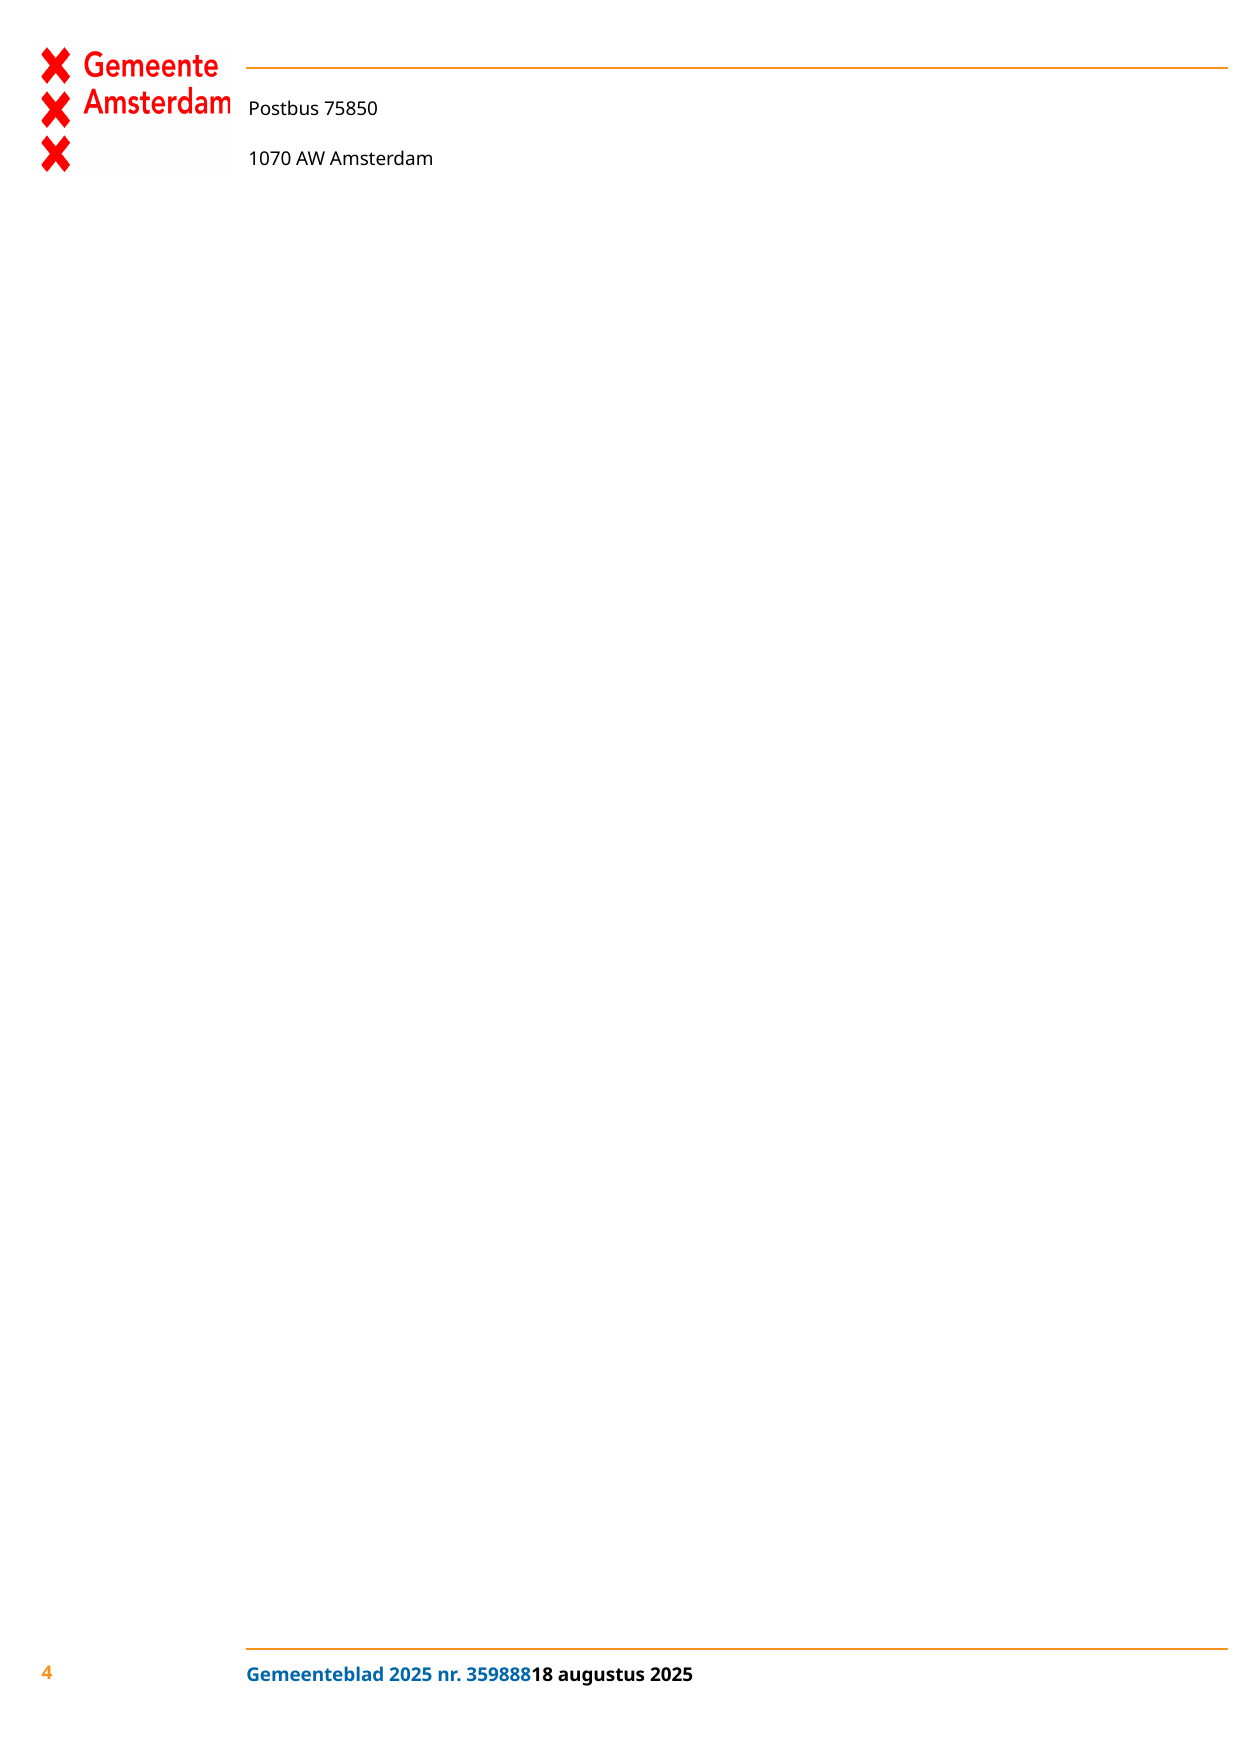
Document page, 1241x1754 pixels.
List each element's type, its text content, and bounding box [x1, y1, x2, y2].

picture [41, 47, 231, 172]
text 1070 AW Amsterdam [248, 145, 1152, 171]
text Postbus 75850 [248, 95, 1152, 121]
